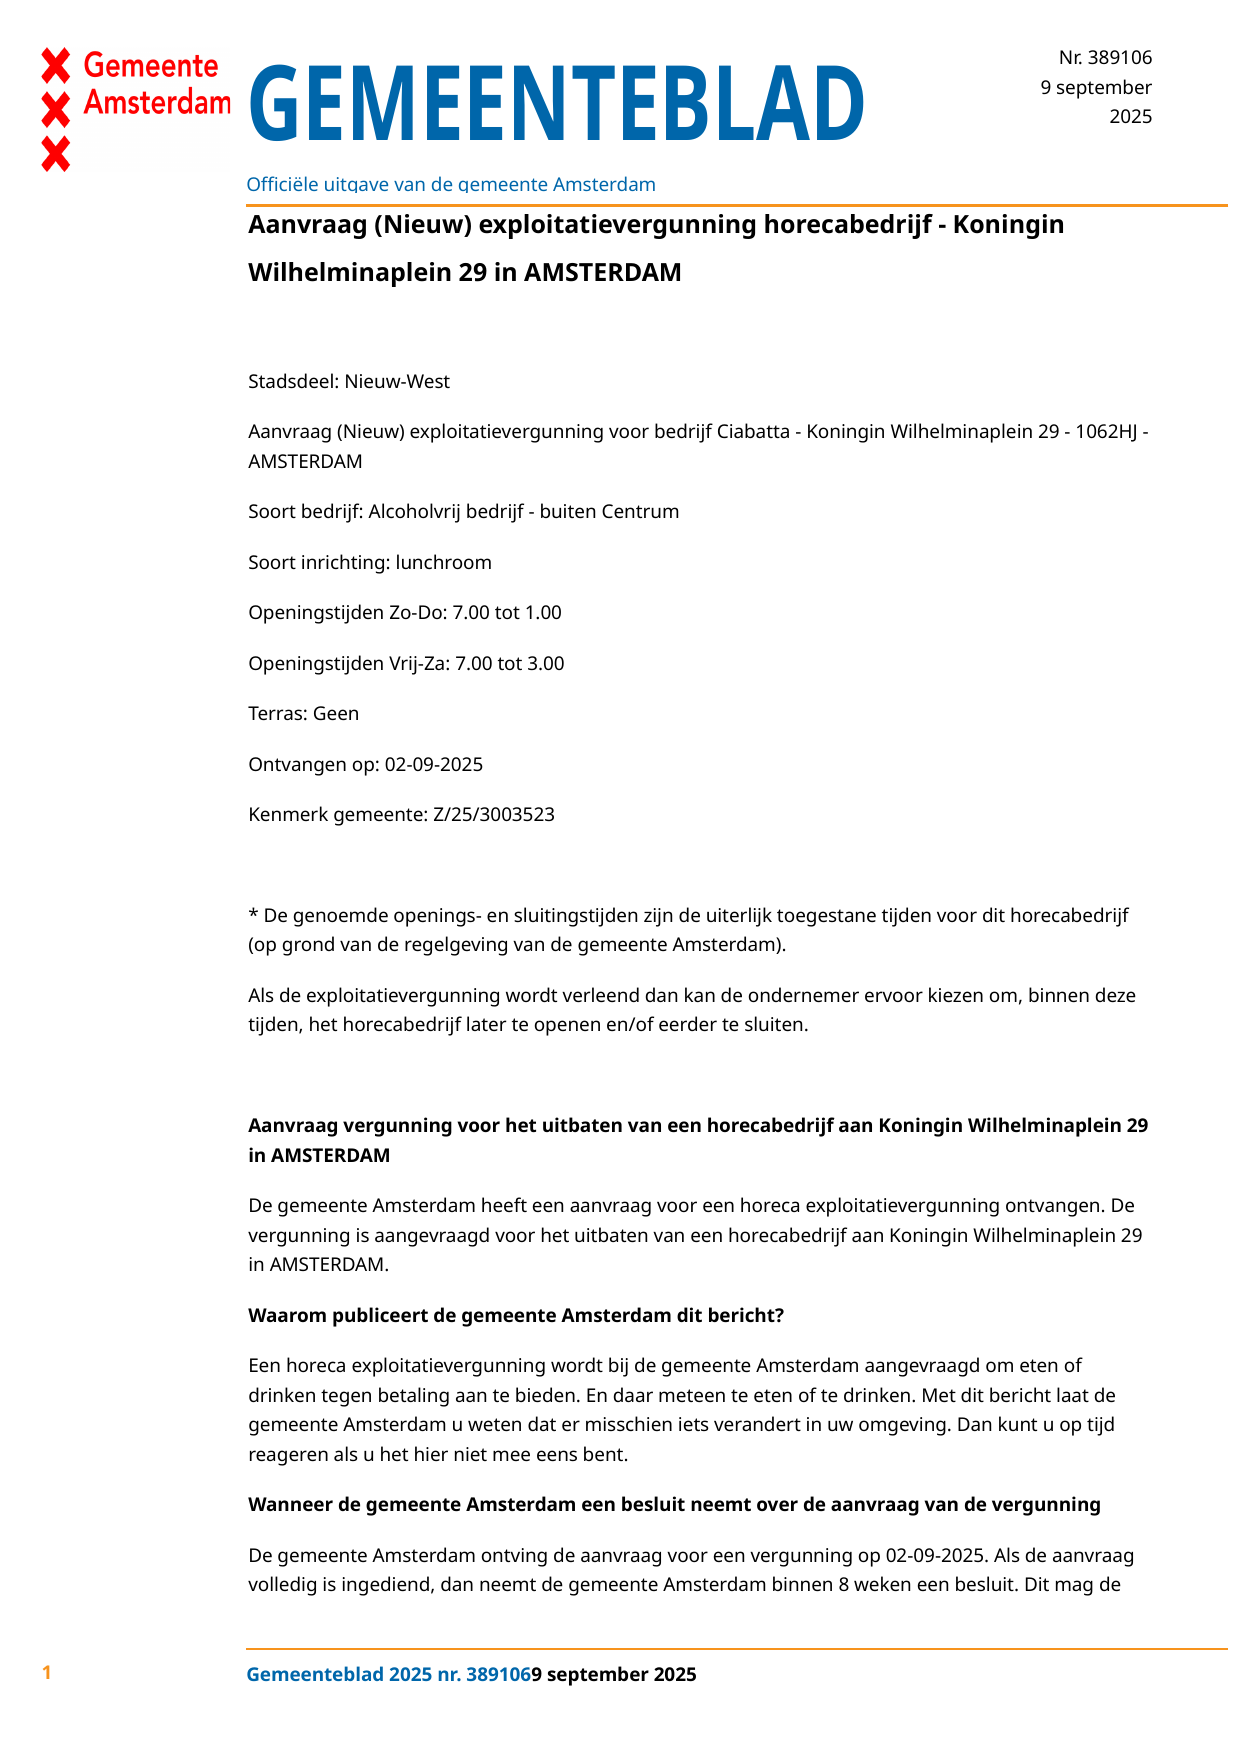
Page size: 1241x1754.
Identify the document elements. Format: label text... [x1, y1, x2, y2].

text Ontvangen op: 02-09-2025 [248, 751, 1152, 777]
text Kenmerk gemeente: Z/25/3003523 [248, 801, 1152, 827]
text Terras: Geen [248, 700, 1152, 726]
text Stadsdeel: Nieuw-West [248, 368, 1152, 394]
text Openingstijden Zo-Do: 7.00 tot 1.00 [248, 599, 1152, 625]
text Aanvraag (Nieuw) exploitatievergunning horecabedrijf - Koningin Wilhelminaplein 29 in AMSTERDAM [248, 207, 1152, 288]
text Aanvraag vergunning voor het uitbaten van een horecabedrijf aan Koningin Wilhelminaplein 29 in AMSTERDAM [248, 1112, 1152, 1168]
text Aanvraag (Nieuw) exploitatievergunning voor bedrijf Ciabatta - Koningin Wilhelminaplein 29 - 1062HJ - AMSTERDAM [248, 419, 1152, 474]
text * De genoemde openings- en sluitingstijden zijn de uiterlijk toegestane tijden voor dit horecabedrijf (op grond van de regelgeving van de gemeente Amsterdam). [248, 902, 1152, 957]
text Als de exploitatievergunning wordt verleend dan kan de ondernemer ervoor kiezen om, binnen deze tijden, het horecabedrijf later te openen en/of eerder te sluiten. [248, 982, 1152, 1037]
text Soort inrichting: lunchroom [248, 549, 1152, 575]
text Wanneer de gemeente Amsterdam een besluit neemt over de aanvraag van de vergunning [248, 1492, 1152, 1517]
text Openingstijden Vrij-Za: 7.00 tot 3.00 [248, 650, 1152, 676]
text Soort bedrijf: Alcoholvrij bedrijf - buiten Centrum [248, 499, 1152, 524]
picture [41, 47, 231, 172]
text De gemeente Amsterdam ontving de aanvraag voor een vergunning op 02-09-2025. Als de aanvraag volledig is ingediend, dan neemt de gemeente Amsterdam binnen 8 weken een besluit. Dit mag de [248, 1542, 1152, 1597]
text De gemeente Amsterdam heeft een aanvraag voor een horeca exploitatievergunning ontvangen. De vergunning is aangevraagd voor het uitbaten van een horecabedrijf aan Koningin Wilhelminaplein 29 in AMSTERDAM. [248, 1192, 1152, 1277]
text Waarom publiceert de gemeente Amsterdam dit bericht? [248, 1302, 1152, 1328]
text Een horeca exploitatievergunning wordt bij de gemeente Amsterdam aangevraagd om eten of drinken tegen betaling aan te bieden. En daar meteen te eten of te drinken. Met dit bericht laat de gemeente Amsterdam u weten dat er misschien iets verandert in uw omgeving. Dan kunt u op tijd reageren als u het hier niet mee eens bent. [248, 1352, 1152, 1467]
